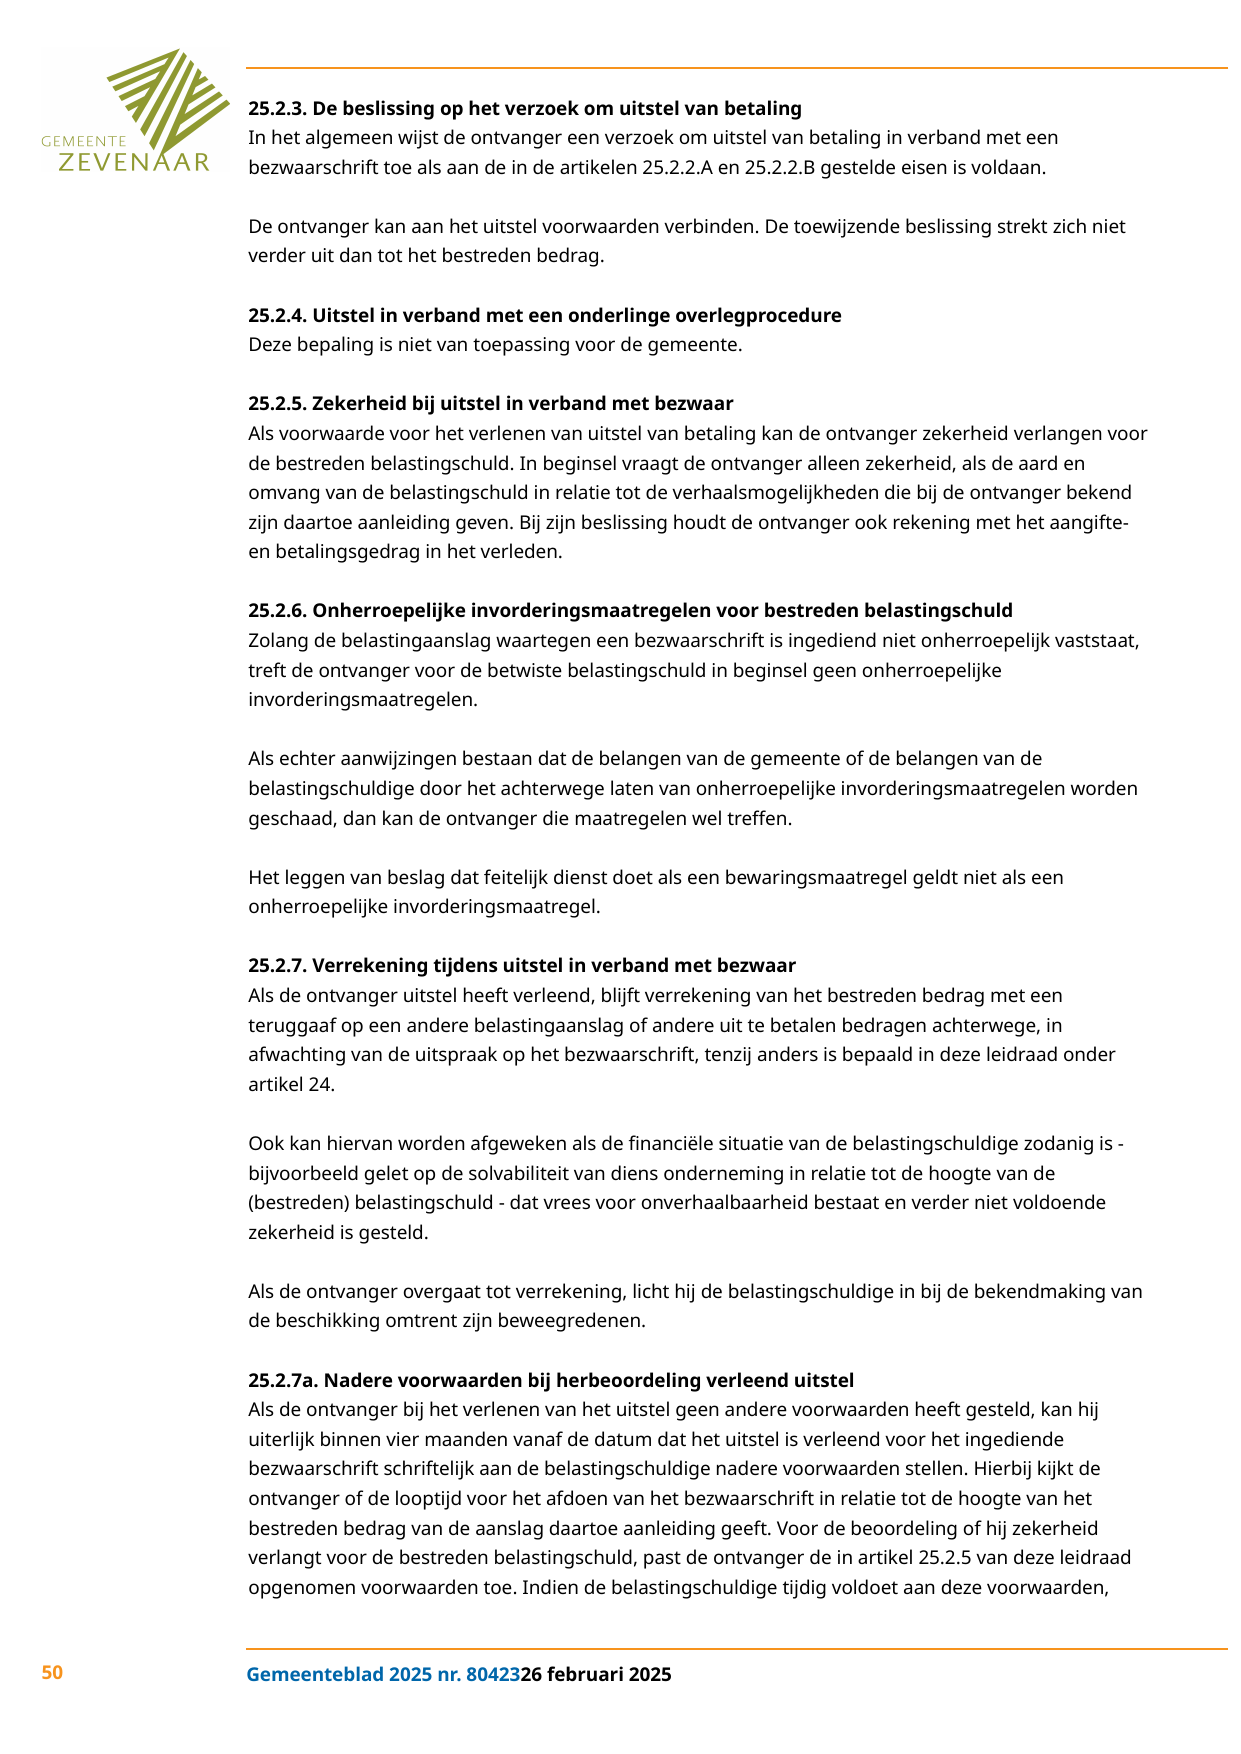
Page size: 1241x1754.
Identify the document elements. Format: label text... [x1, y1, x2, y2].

text Deze bepaling is niet van toepassing voor de gemeente. [248, 331, 1152, 357]
text Als de ontvanger overgaat tot verrekening, licht hij de belastingschuldige in bij de bekendmaking van de beschikking omtrent zijn beweegredenen. [248, 1278, 1152, 1333]
text Als voorwaarde voor het verlenen van uitstel van betaling kan de ontvanger zekerheid verlangen voor de bestreden belastingschuld. In beginsel vraagt de ontvanger alleen zekerheid, als de aard en omvang van de belastingschuld in relatie tot de verhaalsmogelijkheden die bij de ontvanger bekend zijn daartoe aanleiding geven. Bij zijn beslissing houdt de ontvanger ook rekening met het aangifte- en betalingsgedrag in het verleden. [248, 420, 1152, 564]
text 25.2.7a. Nadere voorwaarden bij herbeoordeling verleend uitstel [248, 1367, 1152, 1393]
text Het leggen van beslag dat feitelijk dienst doet als een bewaringsmaatregel geldt niet als een onherroepelijke invorderingsmaatregel. [248, 864, 1152, 919]
text Ook kan hiervan worden afgeweken als de financiële situatie van de belastingschuldige zodanig is - bijvoorbeeld gelet op de solvabiliteit van diens onderneming in relatie tot de hoogte van de (bestreden) belastingschuld - dat vrees voor onverhaalbaarheid bestaat en verder niet voldoende zekerheid is gesteld. [248, 1130, 1152, 1245]
text Zolang de belastingaanslag waartegen een bezwaarschrift is ingediend niet onherroepelijk vaststaat, treft de ontvanger voor de betwiste belastingschuld in beginsel geen onherroepelijke invorderingsmaatregelen. [248, 627, 1152, 712]
text Als de ontvanger bij het verlenen van het uitstel geen andere voorwaarden heeft gesteld, kan hij uiterlijk binnen vier maanden vanaf de datum dat het uitstel is verleend voor het ingediende bezwaarschrift schriftelijk aan de belastingschuldige nadere voorwaarden stellen. Hierbij kijkt de ontvanger of de looptijd voor het afdoen van het bezwaarschrift in relatie tot de hoogte van het bestreden bedrag van de aanslag daartoe aanleiding geeft. Voor de beoordeling of hij zekerheid verlangt voor de bestreden belastingschuld, past de ontvanger de in artikel 25.2.5 van deze leidraad opgenomen voorwaarden toe. Indien de belastingschuldige tijdig voldoet aan deze voorwaarden, [248, 1396, 1152, 1600]
text Als echter aanwijzingen bestaan dat de belangen van de gemeente of de belangen van de belastingschuldige door het achterwege laten van onherroepelijke invorderingsmaatregelen worden geschaad, dan kan de ontvanger die maatregelen wel treffen. [248, 746, 1152, 831]
text 25.2.6. Onherroepelijke invorderingsmaatregelen voor bestreden belastingschuld [248, 598, 1152, 623]
text 25.2.5. Zekerheid bij uitstel in verband met bezwaar [248, 391, 1152, 416]
text 25.2.3. De beslissing op het verzoek om uitstel van betaling [248, 95, 1152, 121]
text Als de ontvanger uitstel heeft verleend, blijft verrekening van het bestreden bedrag met een teruggaaf op een andere belastingaanslag of andere uit te betalen bedragen achterwege, in afwachting van de uitspraak op het bezwaarschrift, tenzij anders is bepaald in deze leidraad onder artikel 24. [248, 982, 1152, 1097]
picture [41, 47, 231, 172]
text 25.2.7. Verrekening tijdens uitstel in verband met bezwaar [248, 953, 1152, 978]
text 25.2.4. Uitstel in verband met een onderlinge overlegprocedure [248, 302, 1152, 328]
text De ontvanger kan aan het uitstel voorwaarden verbinden. De toewijzende beslissing strekt zich niet verder uit dan tot het bestreden bedrag. [248, 213, 1152, 268]
text In het algemeen wijst de ontvanger een verzoek om uitstel van betaling in verband met een bezwaarschrift toe als aan de in de artikelen 25.2.2.A en 25.2.2.B gestelde eisen is voldaan. [248, 124, 1152, 180]
